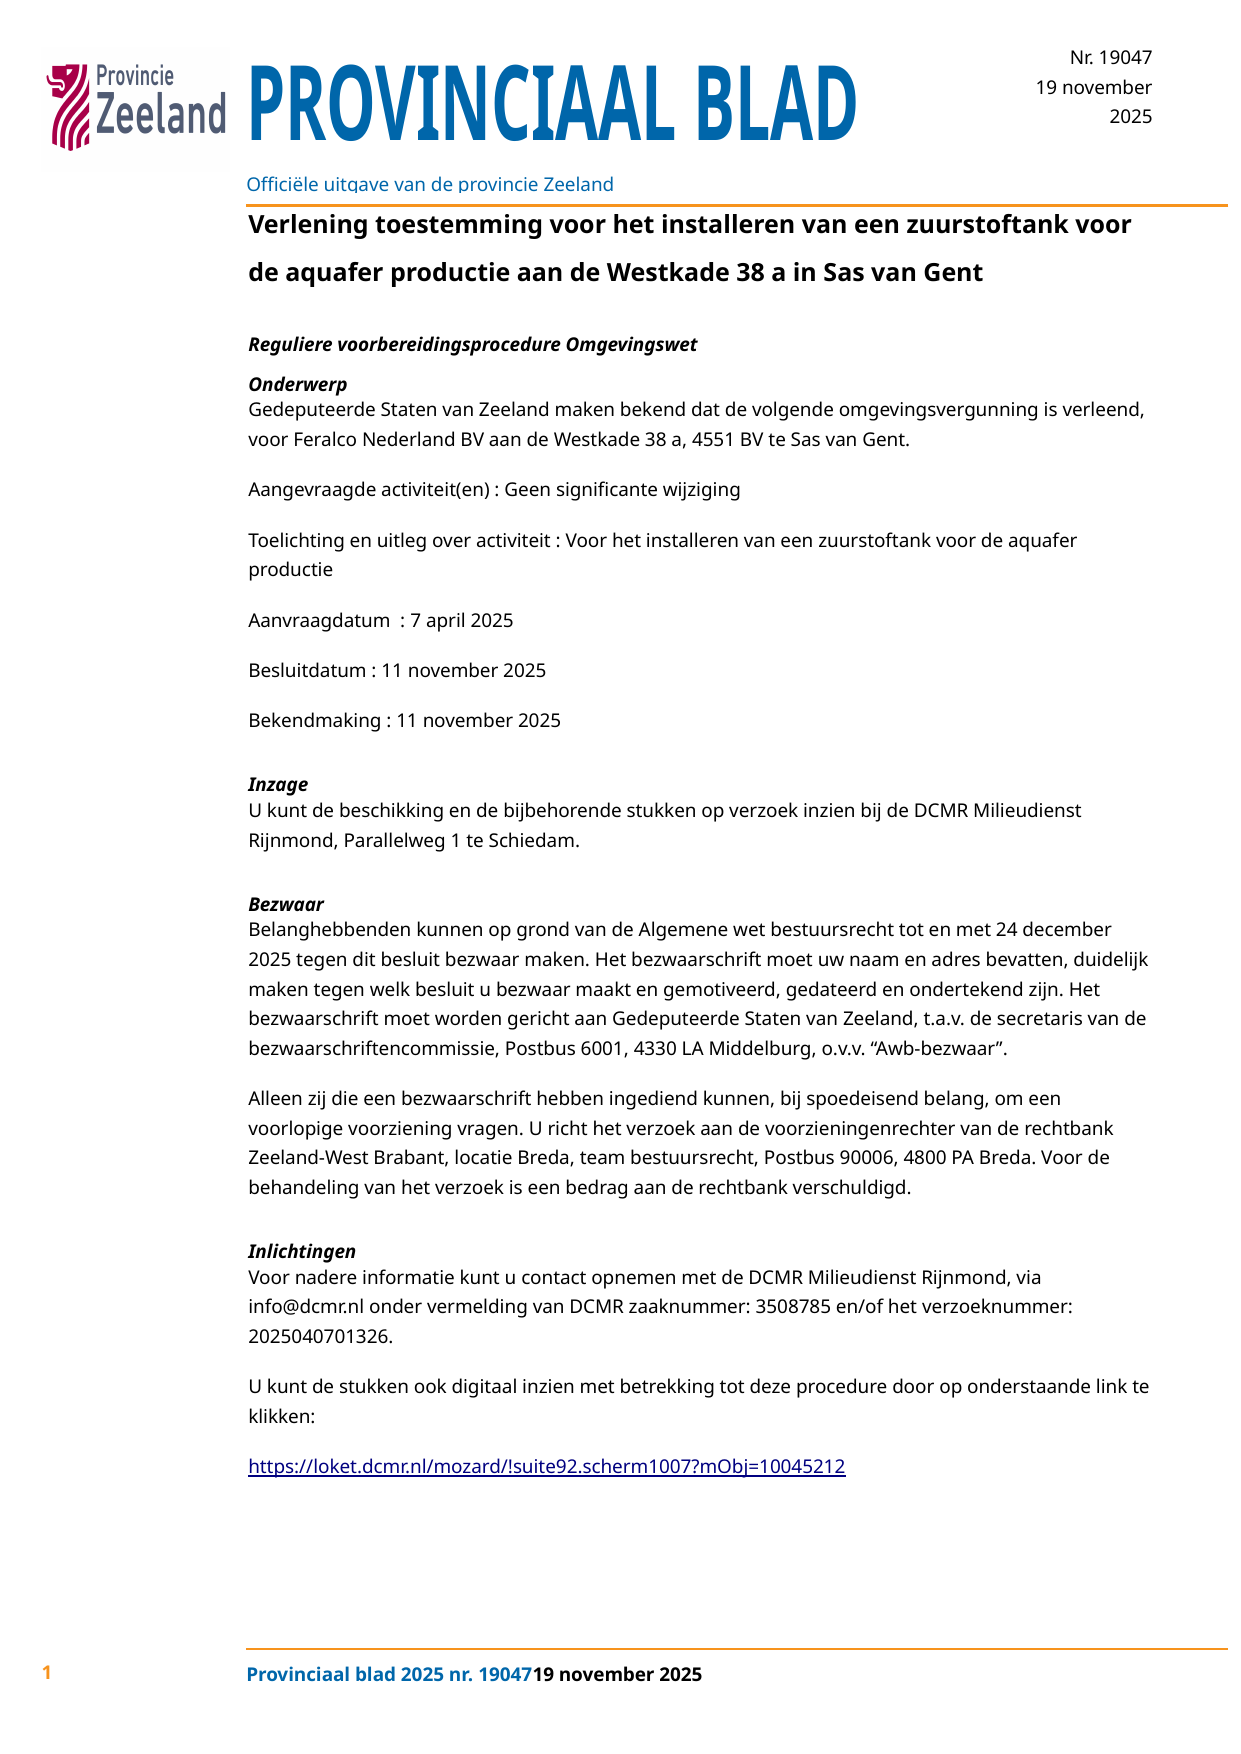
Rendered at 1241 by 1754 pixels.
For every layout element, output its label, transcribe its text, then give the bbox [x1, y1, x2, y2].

text Inzage [248, 772, 1152, 797]
text Besluitdatum : 11 november 2025 [248, 657, 1152, 683]
text Verlening toestemming voor het installeren van een zuurstoftank voor de aquafer productie aan de Westkade 38 a in Sas van Gent [248, 207, 1152, 288]
text Inlichtingen [248, 1238, 1152, 1264]
text Onderwerp [248, 371, 1152, 396]
text Toelichting en uitleg over activiteit : Voor het installeren van een zuurstoftank voor de aquafer productie [248, 527, 1152, 582]
picture [41, 47, 231, 172]
text https://loket.dcmr.nl/mozard/!suite92.scherm1007?mObj=10045212 [248, 1453, 1152, 1479]
text Gedeputeerde Staten van Zeeland maken bekend dat de volgende omgevingsvergunning is verleend, voor Feralco Nederland BV aan de Westkade 38 a, 4551 BV te Sas van Gent. [248, 396, 1152, 452]
text Belanghebbenden kunnen op grond van de Algemene wet bestuursrecht tot en met 24 december 2025 tegen dit besluit bezwaar maken. Het bezwaarschrift moet uw naam en adres bevatten, duidelijk maken tegen welk besluit u bezwaar maakt en gemotiveerd, gedateerd en ondertekend zijn. Het bezwaarschrift moet worden gericht aan Gedeputeerde Staten van Zeeland, t.a.v. de secretaris van de bezwaarschriftencommissie, Postbus 6001, 4330 LA Middelburg, o.v.v. “Awb-bezwaar”. [248, 917, 1152, 1061]
text Voor nadere informatie kunt u contact opnemen met de DCMR Milieudienst Rijnmond, via info@dcmr.nl onder vermelding van DCMR zaaknummer: 3508785 en/of het verzoeknummer: 2025040701326. [248, 1264, 1152, 1349]
text Reguliere voorbereidingsprocedure Omgevingswet [248, 331, 1152, 357]
text Bezwaar [248, 891, 1152, 917]
text Alleen zij die een bezwaarschrift hebben ingediend kunnen, bij spoedeisend belang, om een voorlopige voorziening vragen. U richt het verzoek aan de voorzieningenrechter van de rechtbank Zeeland-West Brabant, locatie Breda, team bestuursrecht, Postbus 90006, 4800 PA Breda. Voor de behandeling van het verzoek is een bedrag aan de rechtbank verschuldigd. [248, 1085, 1152, 1200]
text Bekendmaking : 11 november 2025 [248, 708, 1152, 733]
text Aangevraagde activiteit(en) : Geen significante wijziging [248, 476, 1152, 502]
text U kunt de beschikking en de bijbehorende stukken op verzoek inzien bij de DCMR Milieudienst Rijnmond, Parallelweg 1 te Schiedam. [248, 797, 1152, 853]
text Aanvraagdatum : 7 april 2025 [248, 607, 1152, 633]
text U kunt de stukken ook digitaal inzien met betrekking tot deze procedure door op onderstaande link te klikken: [248, 1373, 1152, 1429]
